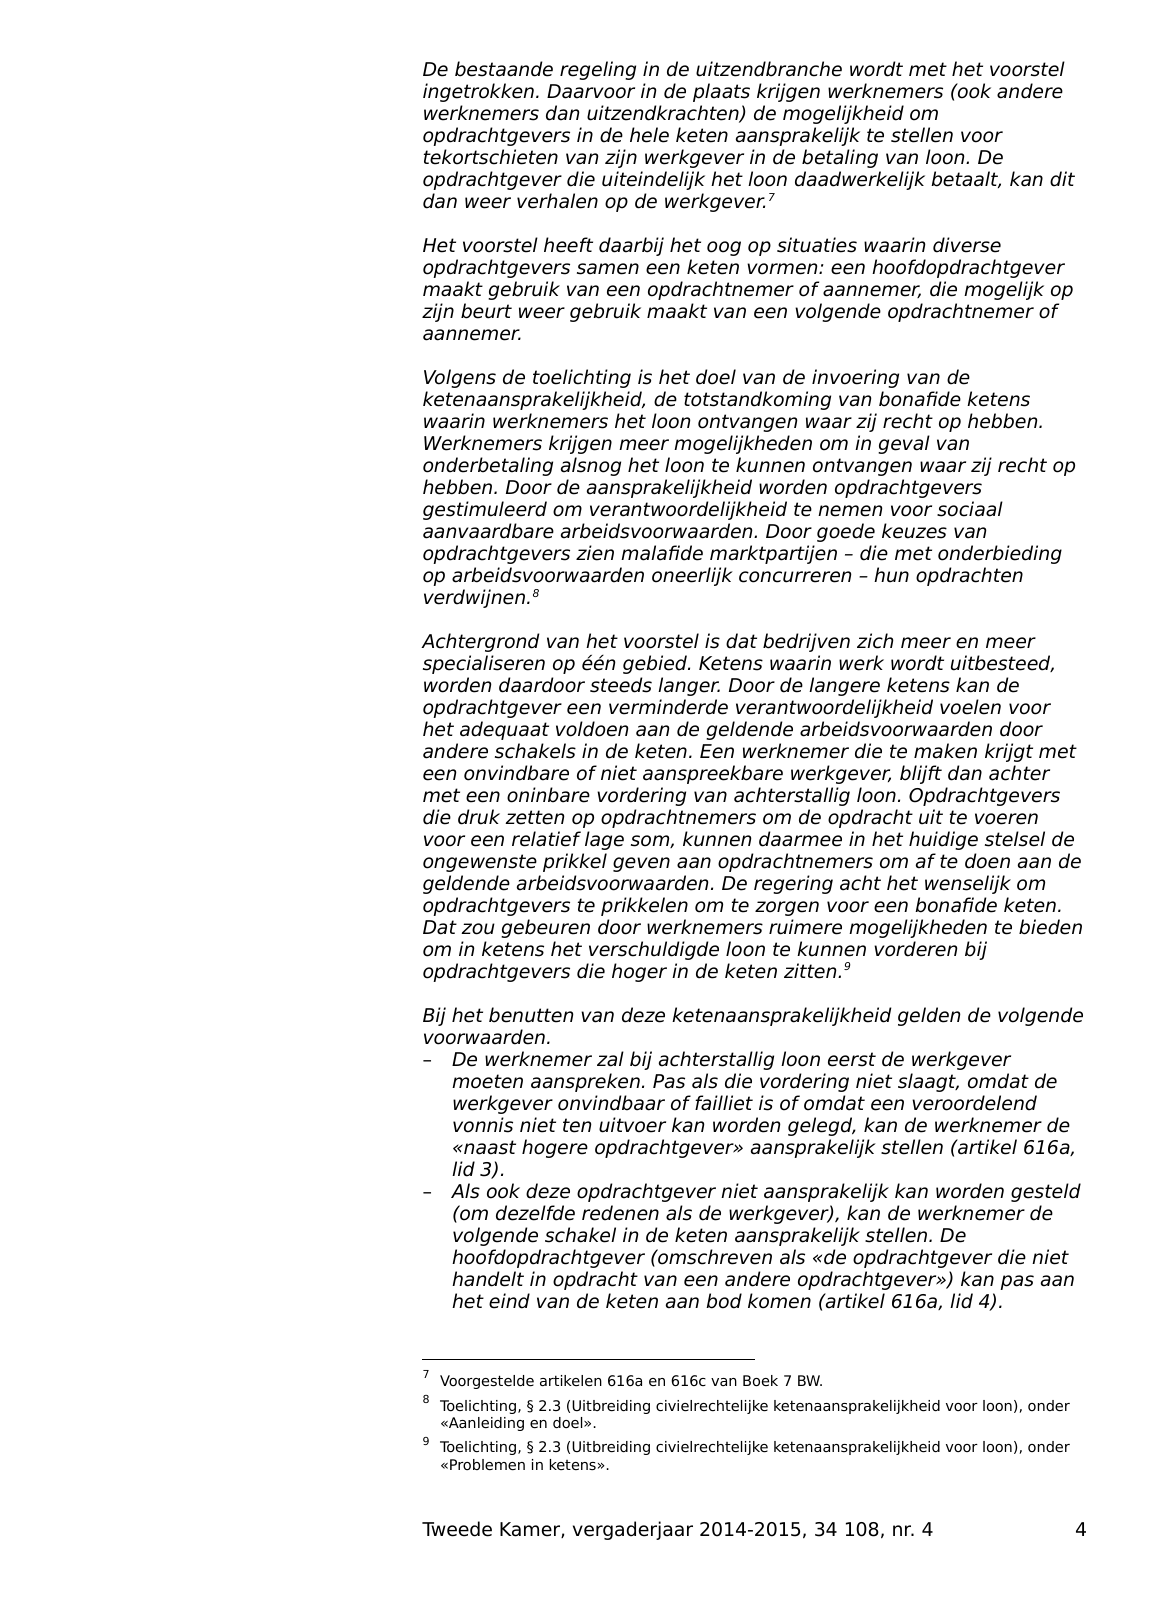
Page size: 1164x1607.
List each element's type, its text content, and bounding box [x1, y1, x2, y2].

text – Als ook deze opdrachtgever niet aansprakelijk kan worden gesteld (om dezelfde redenen als de werkgever), kan de werknemer de volgende schakel in de keten aansprakelijk stellen. De hoofdopdrachtgever (omschreven als «de opdrachtgever die niet handelt in opdracht van een andere opdrachtgever») kan pas aan het eind van de keten aan bod komen (artikel 616a, lid 4). [422, 1181, 1087, 1313]
text Bij het benutten van deze ketenaansprakelijkheid gelden de volgende voorwaarden. [422, 1005, 1087, 1049]
text Voorgestelde artikelen 616a en 616c van Boek 7 BW. [422, 1368, 1087, 1391]
text Achtergrond van het voorstel is dat bedrijven zich meer en meer specialiseren op één gebied. Ketens waarin werk wordt uitbesteed, worden daardoor steeds langer. Door de langere ketens kan de opdrachtgever een verminderde verantwoordelijkheid voelen voor het adequaat voldoen aan de geldende arbeidsvoorwaarden door andere schakels in de keten. Een werknemer die te maken krijgt met een onvindbare of niet aanspreekbare werkgever, blijft dan achter met een oninbare vordering van achterstallig loon. Opdrachtgevers die druk zetten op opdrachtnemers om de opdracht uit te voeren voor een relatief lage som, kunnen daarmee in het huidige stelsel de ongewenste prikkel geven aan opdrachtnemers om af te doen aan de geldende arbeidsvoorwaarden. De regering acht het wenselijk om opdrachtgevers te prikkelen om te zorgen voor een bonafide keten. Dat zou gebeuren door werknemers ruimere mogelijkheden te bieden om in ketens het verschuldigde loon te kunnen vorderen bij opdrachtgevers die hoger in de keten zitten. [422, 631, 1087, 983]
text Het voorstel heeft daarbij het oog op situaties waarin diverse opdrachtgevers samen een keten vormen: een hoofdopdrachtgever maakt gebruik van een opdrachtnemer of aannemer, die mogelijk op zijn beurt weer gebruik maakt van een volgende opdrachtnemer of aannemer. [422, 235, 1087, 345]
text Toelichting, § 2.3 (Uitbreiding civielrechtelijke ketenaansprakelijkheid voor loon), onder «Problemen in ketens». [422, 1435, 1087, 1474]
text Toelichting, § 2.3 (Uitbreiding civielrechtelijke ketenaansprakelijkheid voor loon), onder «Aanleiding en doel». [422, 1393, 1087, 1432]
text Volgens de toelichting is het doel van de invoering van de ketenaansprakelijkheid, de totstandkoming van bonafide ketens waarin werknemers het loon ontvangen waar zij recht op hebben. Werknemers krijgen meer mogelijkheden om in geval van onderbetaling alsnog het loon te kunnen ontvangen waar zij recht op hebben. Door de aansprakelijkheid worden opdrachtgevers gestimuleerd om verantwoordelijkheid te nemen voor sociaal aanvaardbare arbeidsvoorwaarden. Door goede keuzes van opdrachtgevers zien malafide marktpartijen – die met onderbieding op arbeidsvoorwaarden oneerlijk concurreren – hun opdrachten verdwijnen. [422, 367, 1087, 609]
text – De werknemer zal bij achterstallig loon eerst de werkgever moeten aanspreken. Pas als die vordering niet slaagt, omdat de werkgever onvindbaar of failliet is of omdat een veroordelend vonnis niet ten uitvoer kan worden gelegd, kan de werknemer de «naast hogere opdrachtgever» aansprakelijk stellen (artikel 616a, lid 3). [422, 1049, 1087, 1181]
text De bestaande regeling in de uitzendbranche wordt met het voorstel ingetrokken. Daarvoor in de plaats krijgen werknemers (ook andere werknemers dan uitzendkrachten) de mogelijkheid om opdrachtgevers in de hele keten aansprakelijk te stellen voor tekortschieten van zijn werkgever in de betaling van loon. De opdrachtgever die uiteindelijk het loon daadwerkelijk betaalt, kan dit dan weer verhalen op de werkgever. [422, 59, 1087, 213]
